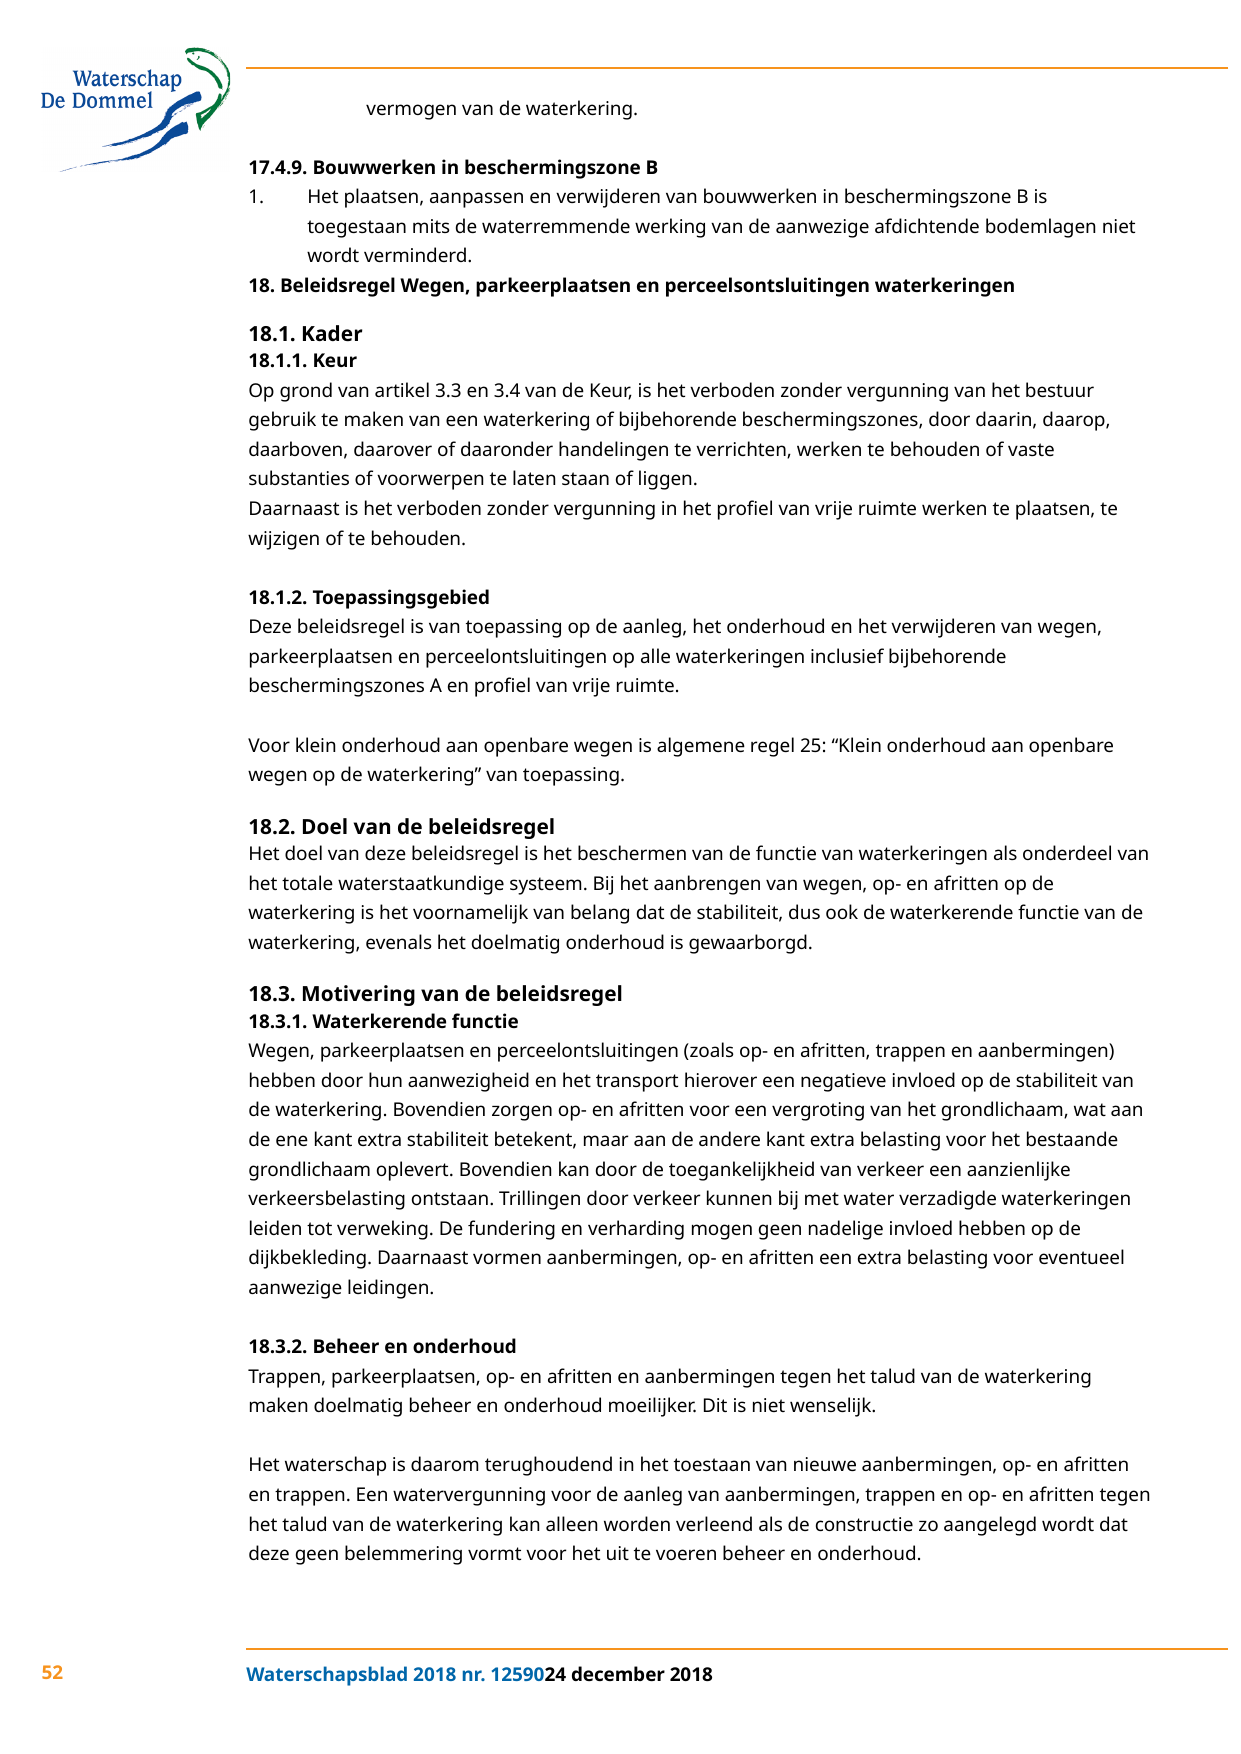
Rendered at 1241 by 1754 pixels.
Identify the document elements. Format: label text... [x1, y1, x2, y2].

text Daarnaast is het verboden zonder vergunning in het profiel van vrije ruimte werken te plaatsen, te wijzigen of te behouden. [248, 495, 1152, 551]
text 17.4.9. Bouwwerken in beschermingszone B [248, 154, 1152, 180]
text 18.3.2. Beheer en onderhoud [248, 1333, 1152, 1359]
text 18.1.2. Toepassingsgebied [248, 584, 1152, 610]
text Deze beleidsregel is van toepassing op de aanleg, het onderhoud en het verwijderen van wegen, parkeerplaatsen en perceelontsluitingen op alle waterkeringen inclusief bijbehorende beschermingszones A en profiel van vrije ruimte. [248, 613, 1152, 698]
text 18.1.1. Keur [248, 347, 1152, 373]
text 18.3. Motivering van de beleidsregel [248, 979, 1152, 1008]
text Het waterschap is daarom terughoudend in het toestaan van nieuwe aanbermingen, op- en afritten en trappen. Een watervergunning voor de aanleg van aanbermingen, trappen en op- en afritten tegen het talud van de waterkering kan alleen worden verleend als de constructie zo aangelegd wordt dat deze geen belemmering vormt voor het uit te voeren beheer en onderhoud. [248, 1452, 1152, 1566]
text Op grond van artikel 3.3 en 3.4 van de Keur, is het verboden zonder vergunning van het bestuur gebruik te maken van een waterkering of bijbehorende beschermingszones, door daarin, daarop, daarboven, daarover of daaronder handelingen te verrichten, werken te behouden of vaste substanties of voorwerpen te laten staan of liggen. [248, 377, 1152, 491]
list vermogen van de waterkering. [307, 95, 1152, 121]
text Het doel van deze beleidsregel is het beschermen van de functie van waterkeringen als onderdeel van het totale waterstaatkundige systeem. Bij het aanbrengen van wegen, op- en afritten op de waterkering is het voornamelijk van belang dat de stabiliteit, dus ook de waterkerende functie van de waterkering, evenals het doelmatig onderhoud is gewaarborgd. [248, 840, 1152, 955]
picture [41, 47, 231, 172]
text Wegen, parkeerplaatsen en perceelontsluitingen (zoals op- en afritten, trappen en aanbermingen) hebben door hun aanwezigheid en het transport hierover een negatieve invloed op de stabiliteit van de waterkering. Bovendien zorgen op- en afritten voor een vergroting van het grondlichaam, wat aan de ene kant extra stabiliteit betekent, maar aan de andere kant extra belasting voor het bestaande grondlichaam oplevert. Bovendien kan door de toegankelijkheid van verkeer een aanzienlijke verkeersbelasting ontstaan. Trillingen door verkeer kunnen bij met water verzadigde waterkeringen leiden tot verweking. De fundering en verharding mogen geen nadelige invloed hebben op de dijkbekleding. Daarnaast vormen aanbermingen, op- en afritten een extra belasting voor eventueel aanwezige leidingen. [248, 1037, 1152, 1300]
text 18.1. Kader [248, 319, 1152, 347]
text Trappen, parkeerplaatsen, op- en afritten en aanbermingen tegen het talud van de waterkering maken doelmatig beheer en onderhoud moeilijker. Dit is niet wenselijk. [248, 1363, 1152, 1418]
text 18.3.1. Waterkerende functie [248, 1008, 1152, 1034]
list Het plaatsen, aanpassen en verwijderen van bouwwerken in beschermingszone B is toegestaan mits de waterremmende werking van de aanwezige afdichtende bodemlagen niet wordt verminderd. [248, 183, 1152, 268]
text 18.2. Doel van de beleidsregel [248, 812, 1152, 840]
text 18. Beleidsregel Wegen, parkeerplaatsen en perceelsontsluitingen waterkeringen [248, 272, 1152, 298]
text Voor klein onderhoud aan openbare wegen is algemene regel 25: “Klein onderhoud aan openbare wegen op de waterkering” van toepassing. [248, 732, 1152, 787]
